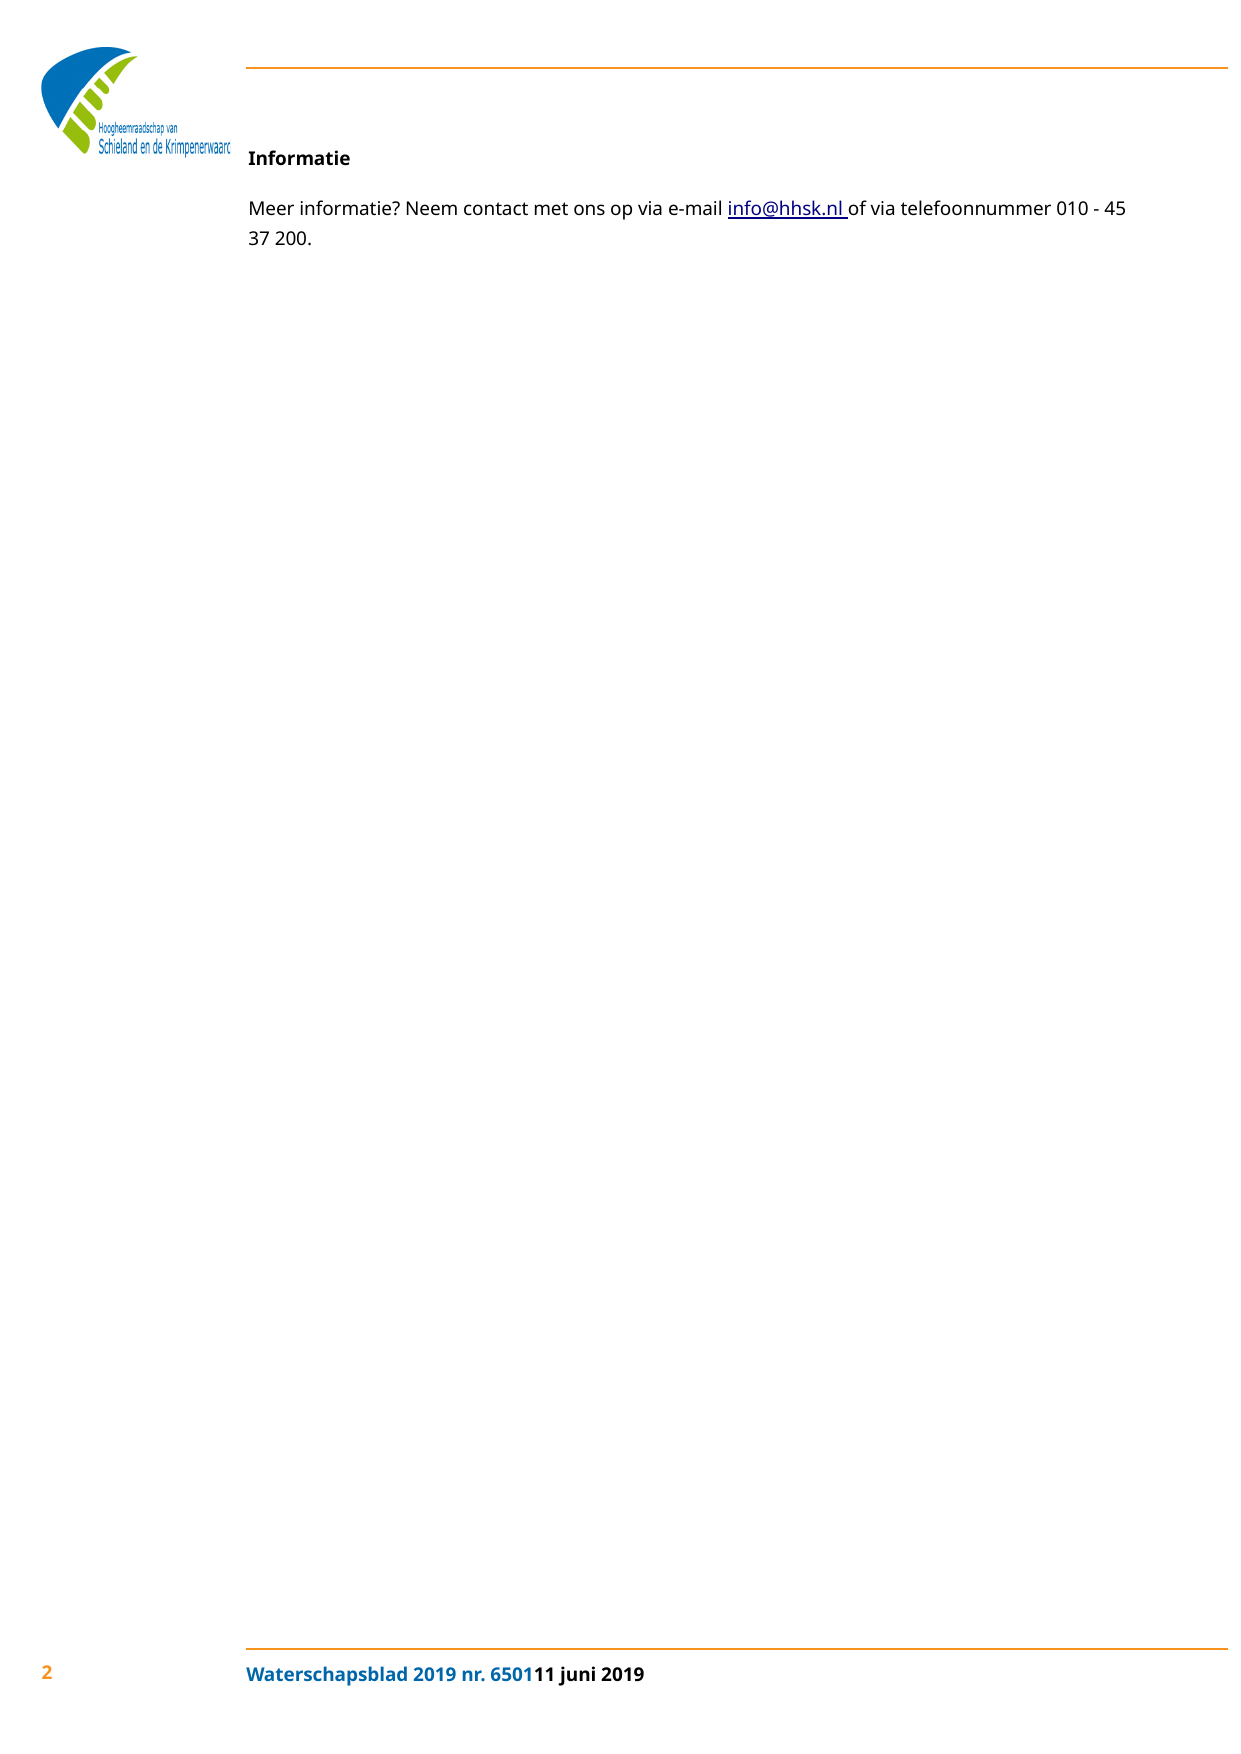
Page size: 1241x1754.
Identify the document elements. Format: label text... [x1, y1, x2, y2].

picture [41, 47, 231, 172]
text Meer informatie? Neem contact met ons op via e-mail info@hhsk.nl of via telefoonnummer 010 - 45 37 200. [248, 196, 1152, 251]
text Informatie [248, 145, 1152, 171]
